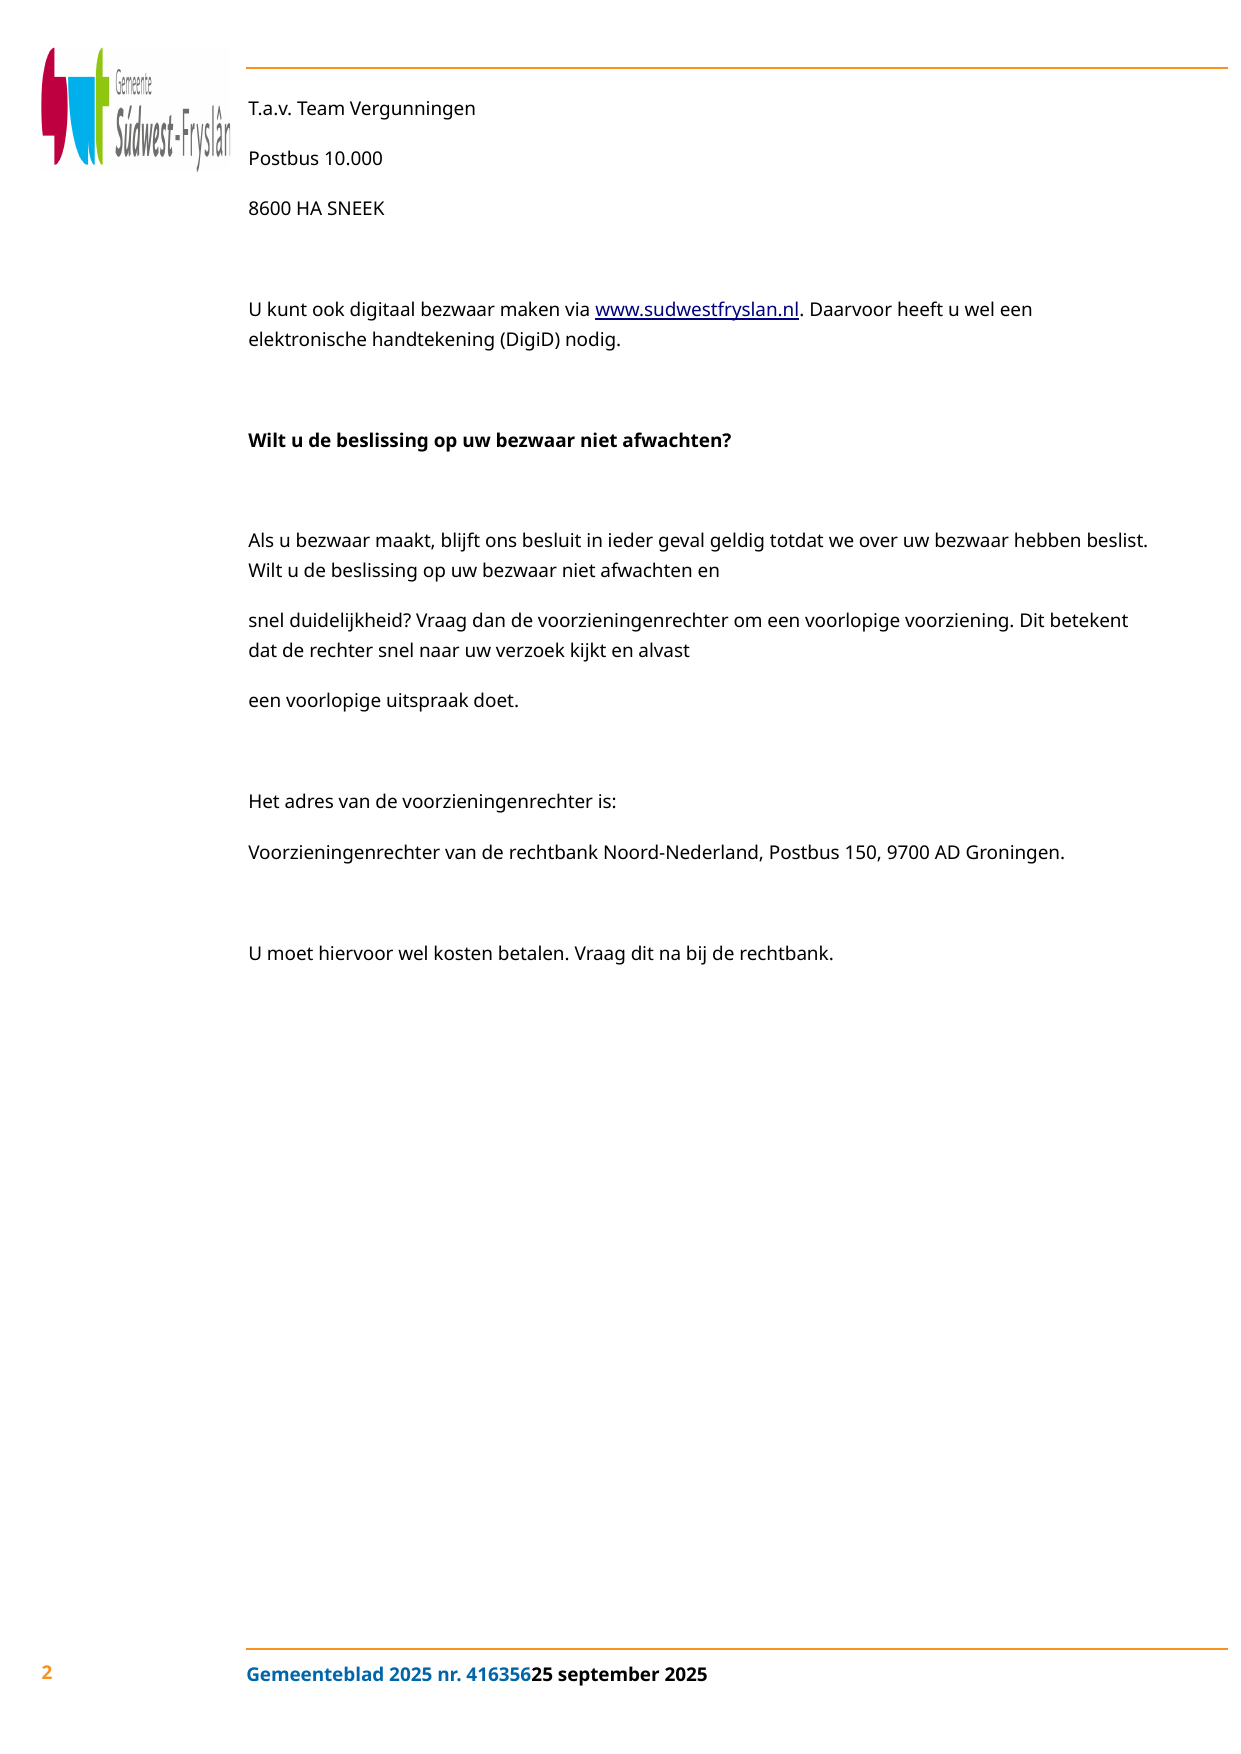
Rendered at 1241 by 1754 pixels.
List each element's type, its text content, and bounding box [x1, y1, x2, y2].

picture [41, 47, 231, 172]
text snel duidelijkheid? Vraag dan de voorzieningenrechter om een voorlopige voorziening. Dit betekent dat de rechter snel naar uw verzoek kijkt en alvast [248, 608, 1152, 663]
text Het adres van de voorzieningenrechter is: [248, 788, 1152, 814]
text U moet hiervoor wel kosten betalen. Vraag dit na bij de rechtbank. [248, 940, 1152, 966]
text Wilt u de beslissing op uw bezwaar niet afwachten? [248, 427, 1152, 453]
text 8600 HA SNEEK [248, 196, 1152, 221]
text een voorlopige uitspraak doet. [248, 688, 1152, 713]
text T.a.v. Team Vergunningen [248, 95, 1152, 121]
text Voorzieningenrechter van de rechtbank Noord-Nederland, Postbus 150, 9700 AD Groningen. [248, 839, 1152, 865]
text Postbus 10.000 [248, 145, 1152, 171]
text U kunt ook digitaal bezwaar maken via www.sudwestfryslan.nl. Daarvoor heeft u wel een elektronische handtekening (DigiD) nodig. [248, 296, 1152, 352]
text Als u bezwaar maakt, blijft ons besluit in ieder geval geldig totdat we over uw bezwaar hebben beslist. Wilt u de beslissing op uw bezwaar niet afwachten en [248, 528, 1152, 583]
